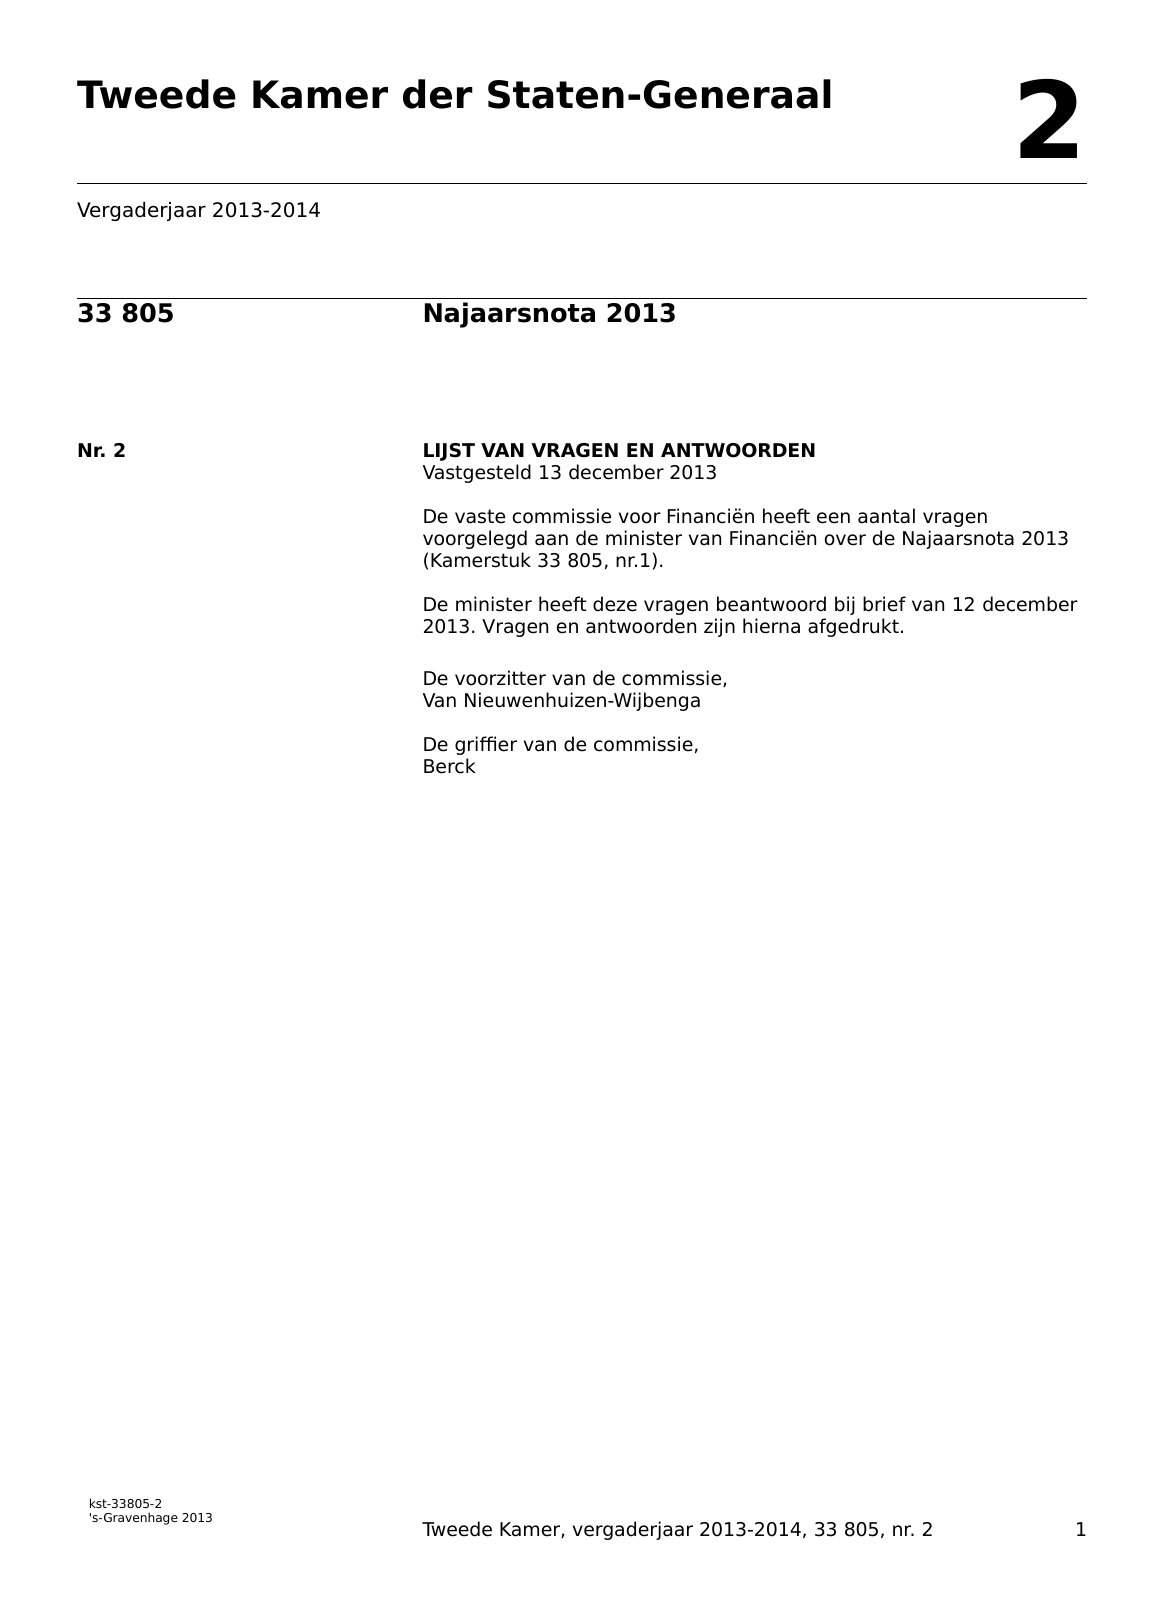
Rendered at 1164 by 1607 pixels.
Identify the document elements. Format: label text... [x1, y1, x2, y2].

table_header 2 [886, 59, 1087, 183]
text kst-33805-2 [88, 1497, 323, 1511]
subtitle Nr. 2 LIJST VAN VRAGEN EN ANTWOORDEN [77, 440, 1087, 462]
table_cell Vergaderjaar 2013-2014 [77, 184, 1087, 298]
text Vastgesteld 13 december 2013 [422, 462, 1087, 484]
table_header Tweede Kamer der Staten-Generaal [77, 59, 886, 183]
text De griffier van de commissie, Berck [422, 734, 1087, 778]
subtitle 33 805 Najaarsnota 2013 [77, 299, 1087, 329]
text De vaste commissie voor Financiën heeft een aantal vragen voorgelegd aan de minister van Financiën over de Najaarsnota 2013 (Kamerstuk 33 805, nr.1). [422, 506, 1087, 572]
text 's-Gravenhage 2013 [88, 1511, 323, 1525]
text De voorzitter van de commissie, Van Nieuwenhuizen-Wijbenga [422, 668, 1087, 712]
text De minister heeft deze vragen beantwoord bij brief van 12 december 2013. Vragen en antwoorden zijn hierna afgedrukt. [422, 594, 1087, 638]
